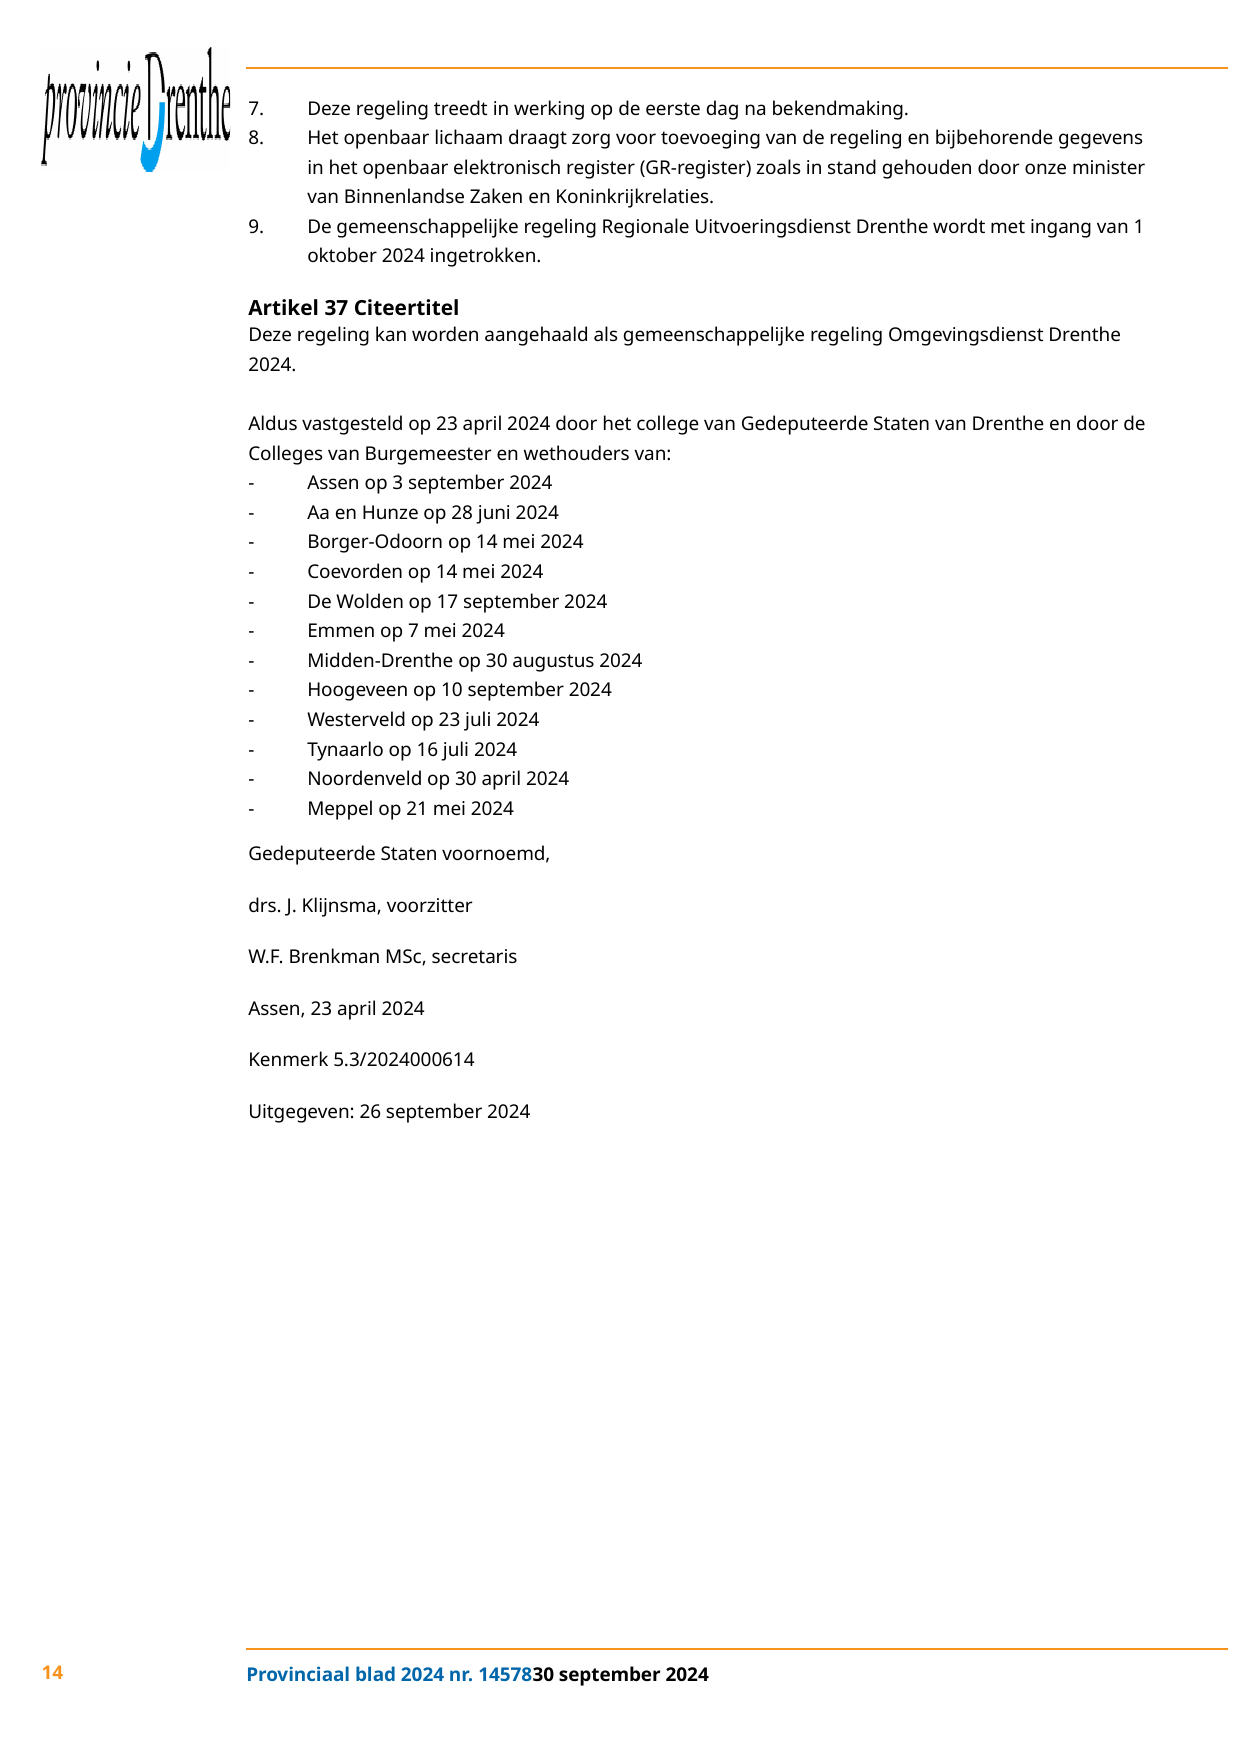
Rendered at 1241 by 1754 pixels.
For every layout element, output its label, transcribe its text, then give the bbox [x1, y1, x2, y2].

text Assen, 23 april 2024 [248, 995, 1152, 1021]
list Meppel op 21 mei 2024 [248, 795, 1152, 821]
list Midden-Drenthe op 30 augustus 2024 [248, 647, 1152, 673]
list Hoogeveen op 10 september 2024 [248, 677, 1152, 702]
list Deze regeling treedt in werking op de eerste dag na bekendmaking. [248, 95, 1152, 121]
list Het openbaar lichaam draagt zorg voor toevoeging van de regeling en bijbehorende gegevens in het openbaar elektronisch register (GR-register) zoals in stand gehouden door onze minister van Binnenlandse Zaken en Koninkrijkrelaties. [248, 124, 1152, 209]
text Artikel 37 Citeertitel [248, 293, 1152, 322]
list Tynaarlo op 16 juli 2024 [248, 736, 1152, 761]
text W.F. Brenkman MSc, secretaris [248, 943, 1152, 969]
text Deze regeling kan worden aangehaald als gemeenschappelijke regeling Omgevingsdienst Drenthe 2024. [248, 322, 1152, 377]
text drs. J. Klijnsma, voorzitter [248, 892, 1152, 918]
list Borger-Odoorn op 14 mei 2024 [248, 529, 1152, 554]
list Coevorden op 14 mei 2024 [248, 558, 1152, 584]
text Kenmerk 5.3/2024000614 [248, 1046, 1152, 1072]
list Emmen op 7 mei 2024 [248, 617, 1152, 643]
list Noordenveld op 30 april 2024 [248, 765, 1152, 791]
picture [41, 47, 231, 172]
list De gemeenschappelijke regeling Regionale Uitvoeringsdienst Drenthe wordt met ingang van 1 oktober 2024 ingetrokken. [248, 213, 1152, 268]
text Aldus vastgesteld op 23 april 2024 door het college van Gedeputeerde Staten van Drenthe en door de Colleges van Burgemeester en wethouders van: [248, 410, 1152, 466]
list Westerveld op 23 juli 2024 [248, 706, 1152, 732]
text Uitgegeven: 26 september 2024 [248, 1098, 1152, 1123]
list Aa en Hunze op 28 juni 2024 [248, 499, 1152, 525]
list Assen op 3 september 2024 [248, 469, 1152, 495]
list De Wolden op 17 september 2024 [248, 588, 1152, 613]
text Gedeputeerde Staten voornoemd, [248, 841, 1152, 866]
